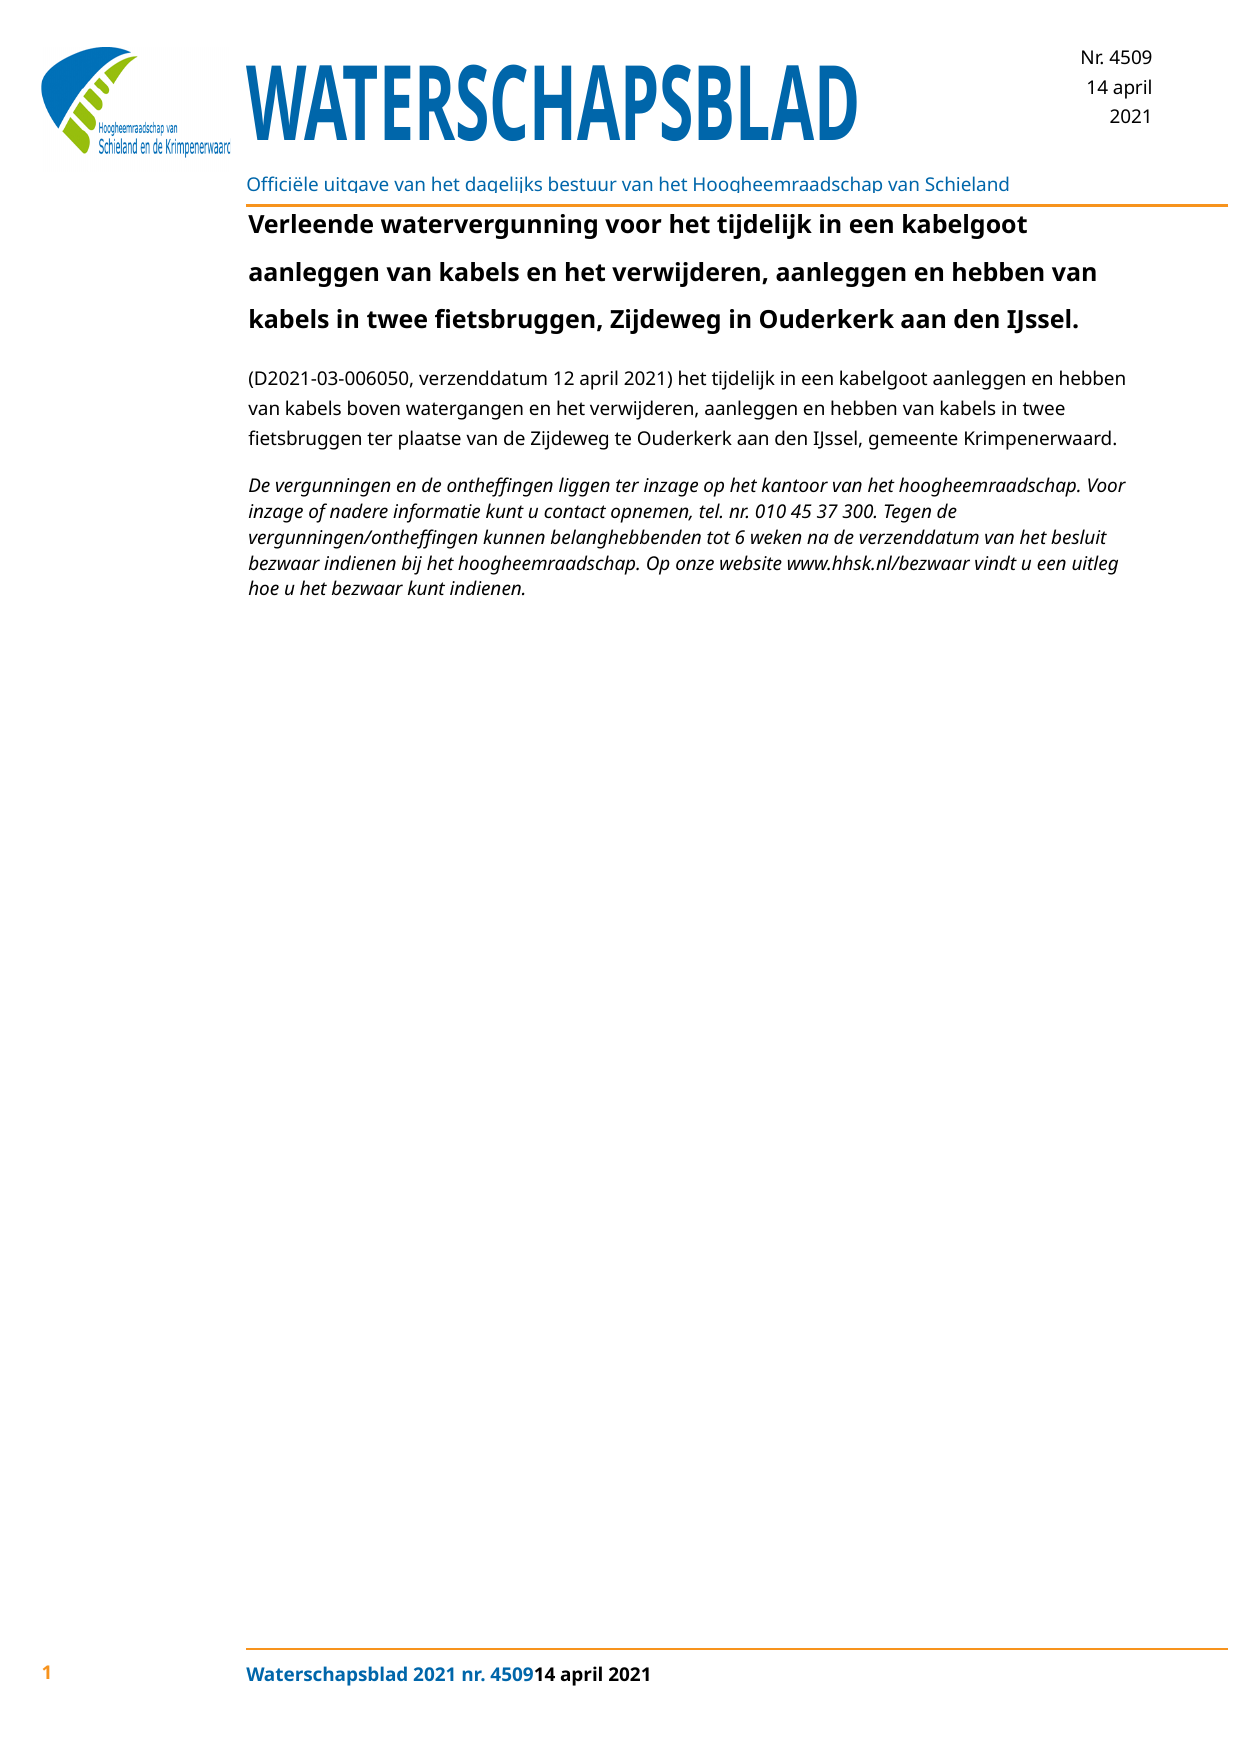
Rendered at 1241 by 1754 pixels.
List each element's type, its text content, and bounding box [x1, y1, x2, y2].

text Verleende watervergunning voor het tijdelijk in een kabelgoot aanleggen van kabels en het verwijderen, aanleggen en hebben van kabels in twee fietsbruggen, Zijdeweg in Ouderkerk aan den IJssel. [248, 207, 1152, 336]
text (D2021-03-006050, verzenddatum 12 april 2021) het tijdelijk in een kabelgoot aanleggen en hebben van kabels boven watergangen en het verwijderen, aanleggen en hebben van kabels in twee fietsbruggen ter plaatse van de Zijdeweg te Ouderkerk aan den IJssel, gemeente Krimpenerwaard. [248, 366, 1152, 450]
text De vergunningen en de ontheffingen liggen ter inzage op het kantoor van het hoogheemraadschap. Voor inzage of nadere informatie kunt u contact opnemen, tel. nr. 010 45 37 300. Tegen de vergunningen/ontheffingen kunnen belanghebbenden tot 6 weken na de verzenddatum van het besluit bezwaar indienen bij het hoogheemraadschap. Op onze website www.hhsk.nl/bezwaar vindt u een uitleg hoe u het bezwaar kunt indienen. [248, 472, 1152, 601]
picture [41, 47, 231, 172]
